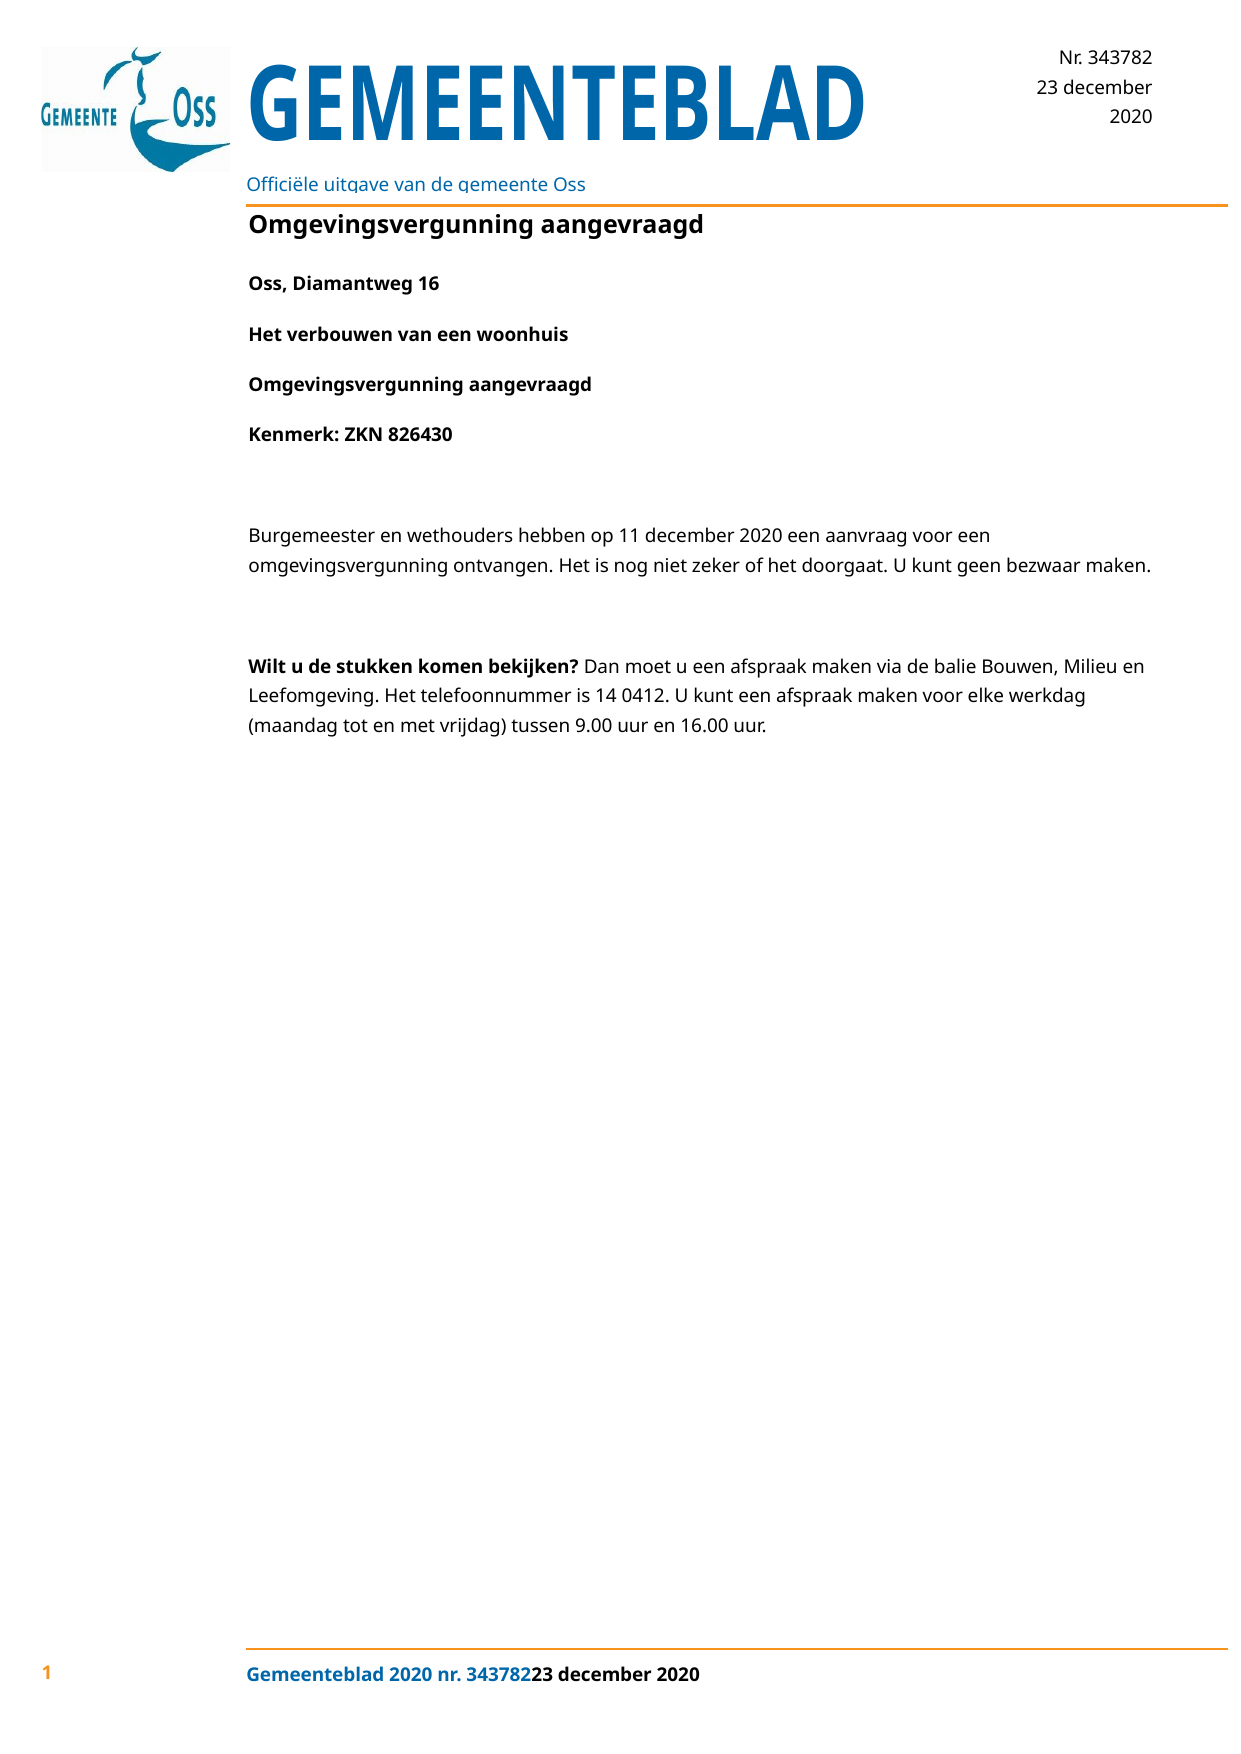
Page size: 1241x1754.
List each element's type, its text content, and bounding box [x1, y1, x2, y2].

text Omgevingsvergunning aangevraagd [248, 207, 1152, 241]
text Oss, Diamantweg 16 [248, 270, 1152, 296]
text Kenmerk: ZKN 826430 [248, 422, 1152, 447]
picture [41, 47, 231, 172]
text Het verbouwen van een woonhuis [248, 321, 1152, 346]
text Omgevingsvergunning aangevraagd [248, 371, 1152, 397]
text Burgemeester en wethouders hebben op 11 december 2020 een aanvraag voor een omgevingsvergunning ontvangen. Het is nog niet zeker of het doorgaat. U kunt geen bezwaar maken. [248, 522, 1152, 578]
text Wilt u de stukken komen bekijken? Dan moet u een afspraak maken via de balie Bouwen, Milieu en Leefomgeving. Het telefoonnummer is 14 0412. U kunt een afspraak maken voor elke werkdag (maandag tot en met vrijdag) tussen 9.00 uur en 16.00 uur. [248, 653, 1152, 738]
